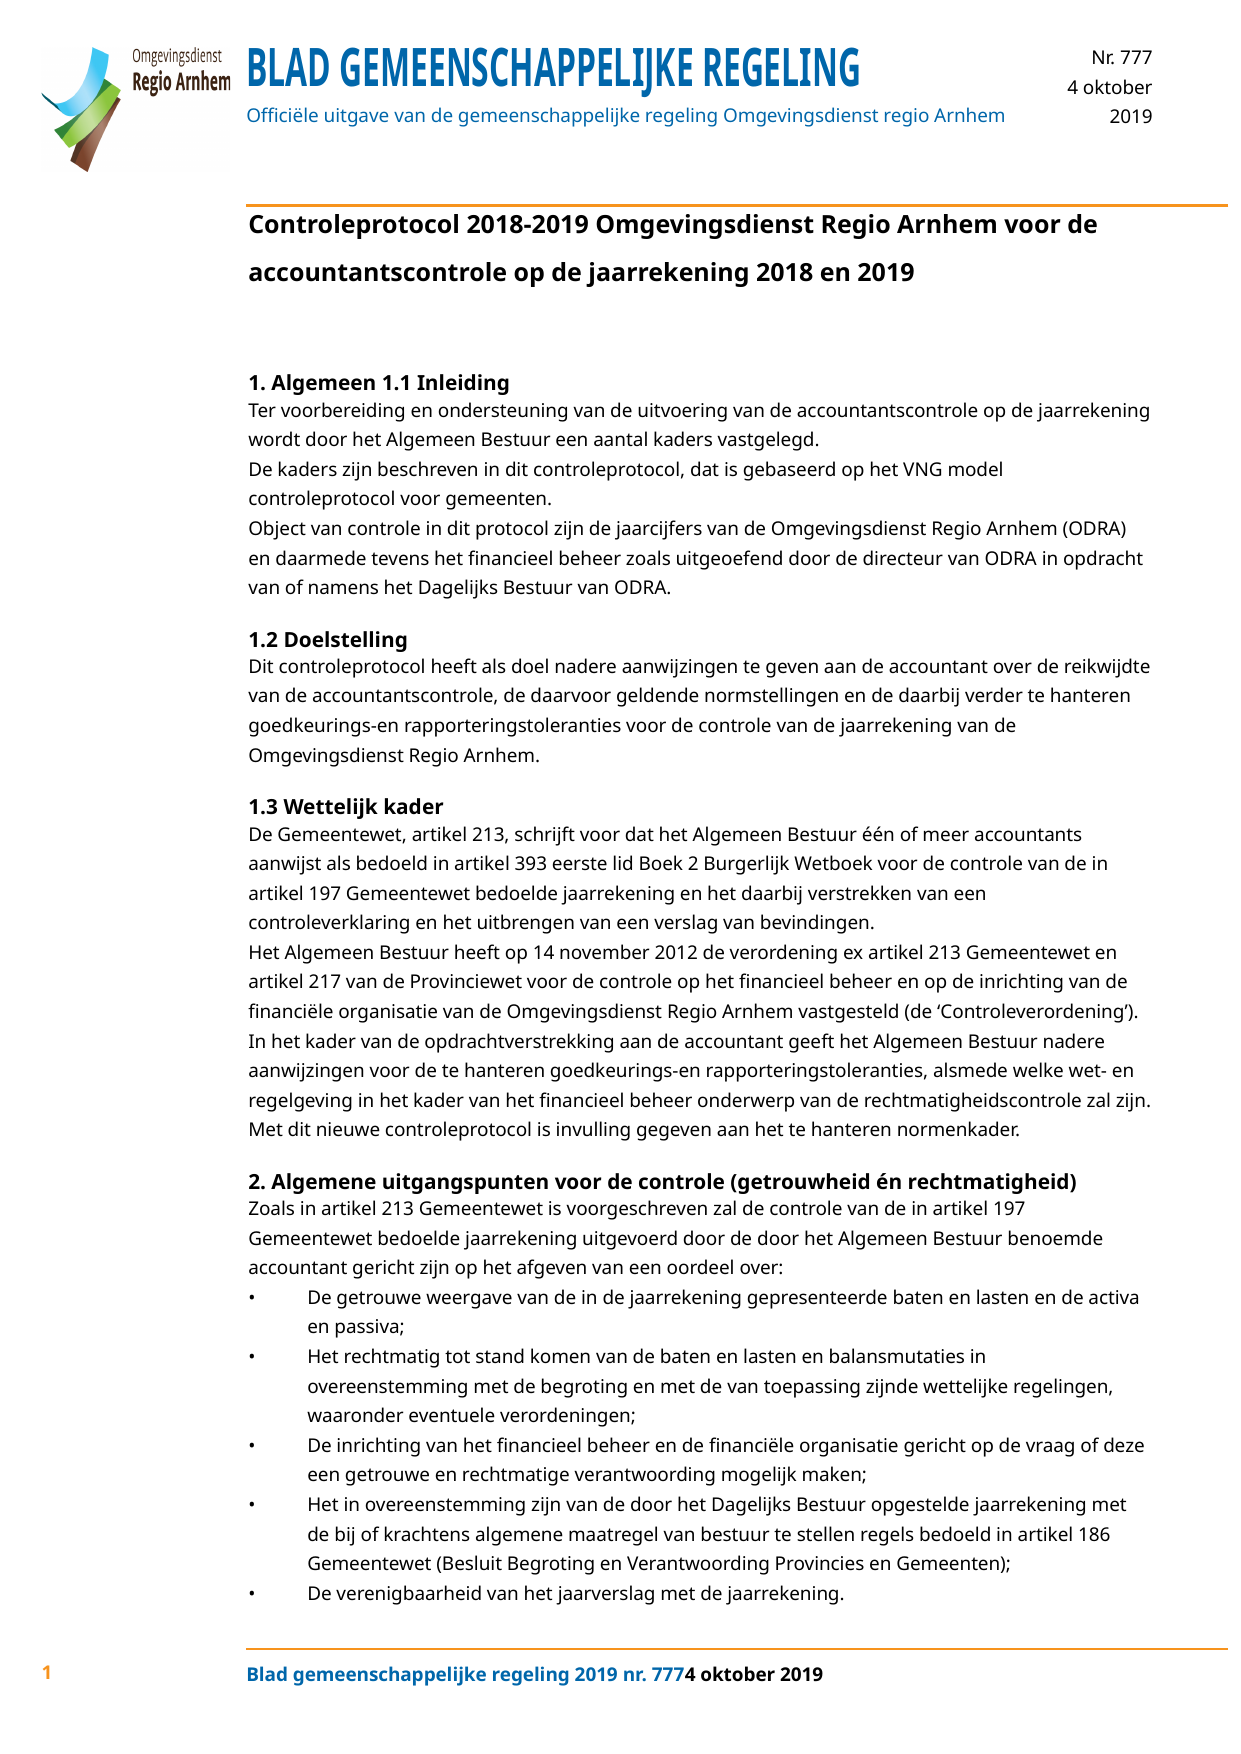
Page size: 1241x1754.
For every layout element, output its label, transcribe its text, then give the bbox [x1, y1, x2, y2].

list De verenigbaarheid van het jaarverslag met de jaarrekening. [248, 1580, 1152, 1606]
text Het Algemeen Bestuur heeft op 14 november 2012 de verordening ex artikel 213 Gemeentewet en artikel 217 van de Provinciewet voor de controle op het financieel beheer en op de inrichting van de financiële organisatie van de Omgevingsdienst Regio Arnhem vastgesteld (de ‘Controleverordening’). In het kader van de opdrachtverstrekking aan de accountant geeft het Algemeen Bestuur nadere aanwijzingen voor de te hanteren goedkeurings-en rapporteringstoleranties, alsmede welke wet- en regelgeving in het kader van het financieel beheer onderwerp van de rechtmatigheidscontrole zal zijn. Met dit nieuwe controleprotocol is invulling gegeven aan het te hanteren normenkader. [248, 939, 1152, 1142]
text Object van controle in dit protocol zijn de jaarcijfers van de Omgevingsdienst Regio Arnhem (ODRA) en daarmede tevens het financieel beheer zoals uitgeoefend door de directeur van ODRA in opdracht van of namens het Dagelijks Bestuur van ODRA. [248, 515, 1152, 600]
text De kaders zijn beschreven in dit controleprotocol, dat is gebaseerd op het VNG model controleprotocol voor gemeenten. [248, 456, 1152, 511]
list De getrouwe weergave van de in de jaarrekening gepresenteerde baten en lasten en de activa en passiva; [248, 1284, 1152, 1339]
text Controleprotocol 2018-2019 Omgevingsdienst Regio Arnhem voor de accountantscontrole op de jaarrekening 2018 en 2019 [248, 207, 1152, 288]
text Zoals in artikel 213 Gemeentewet is voorgeschreven zal de controle van de in artikel 197 Gemeentewet bedoelde jaarrekening uitgevoerd door de door het Algemeen Bestuur benoemde accountant gericht zijn op het afgeven van een oordeel over: [248, 1195, 1152, 1280]
text 1. Algemeen 1.1 Inleiding [248, 368, 1152, 397]
text 2. Algemene uitgangspunten voor de controle (getrouwheid én rechtmatigheid) [248, 1167, 1152, 1195]
list De inrichting van het financieel beheer en de financiële organisatie gericht op de vraag of deze een getrouwe en rechtmatige verantwoording mogelijk maken; [248, 1432, 1152, 1487]
text Dit controleprotocol heeft als doel nadere aanwijzingen te geven aan de accountant over de reikwijdte van de accountantscontrole, de daarvoor geldende normstellingen en de daarbij verder te hanteren goedkeurings-en rapporteringstoleranties voor de controle van de jaarrekening van de Omgevingsdienst Regio Arnhem. [248, 653, 1152, 768]
text 1.2 Doelstelling [248, 625, 1152, 653]
list Het in overeenstemming zijn van de door het Dagelijks Bestuur opgestelde jaarrekening met de bij of krachtens algemene maatregel van bestuur te stellen regels bedoeld in artikel 186 Gemeentewet (Besluit Begroting en Verantwoording Provincies en Gemeenten); [248, 1491, 1152, 1576]
picture [41, 47, 231, 172]
text 1.3 Wettelijk kader [248, 792, 1152, 821]
text Ter voorbereiding en ondersteuning van de uitvoering van de accountantscontrole op de jaarrekening wordt door het Algemeen Bestuur een aantal kaders vastgelegd. [248, 397, 1152, 452]
text De Gemeentewet, artikel 213, schrijft voor dat het Algemeen Bestuur één of meer accountants aanwijst als bedoeld in artikel 393 eerste lid Boek 2 Burgerlijk Wetboek voor de controle van de in artikel 197 Gemeentewet bedoelde jaarrekening en het daarbij verstrekken van een controleverklaring en het uitbrengen van een verslag van bevindingen. [248, 821, 1152, 935]
list Het rechtmatig tot stand komen van de baten en lasten en balansmutaties in overeenstemming met de begroting en met de van toepassing zijnde wettelijke regelingen, waaronder eventuele verordeningen; [248, 1343, 1152, 1428]
